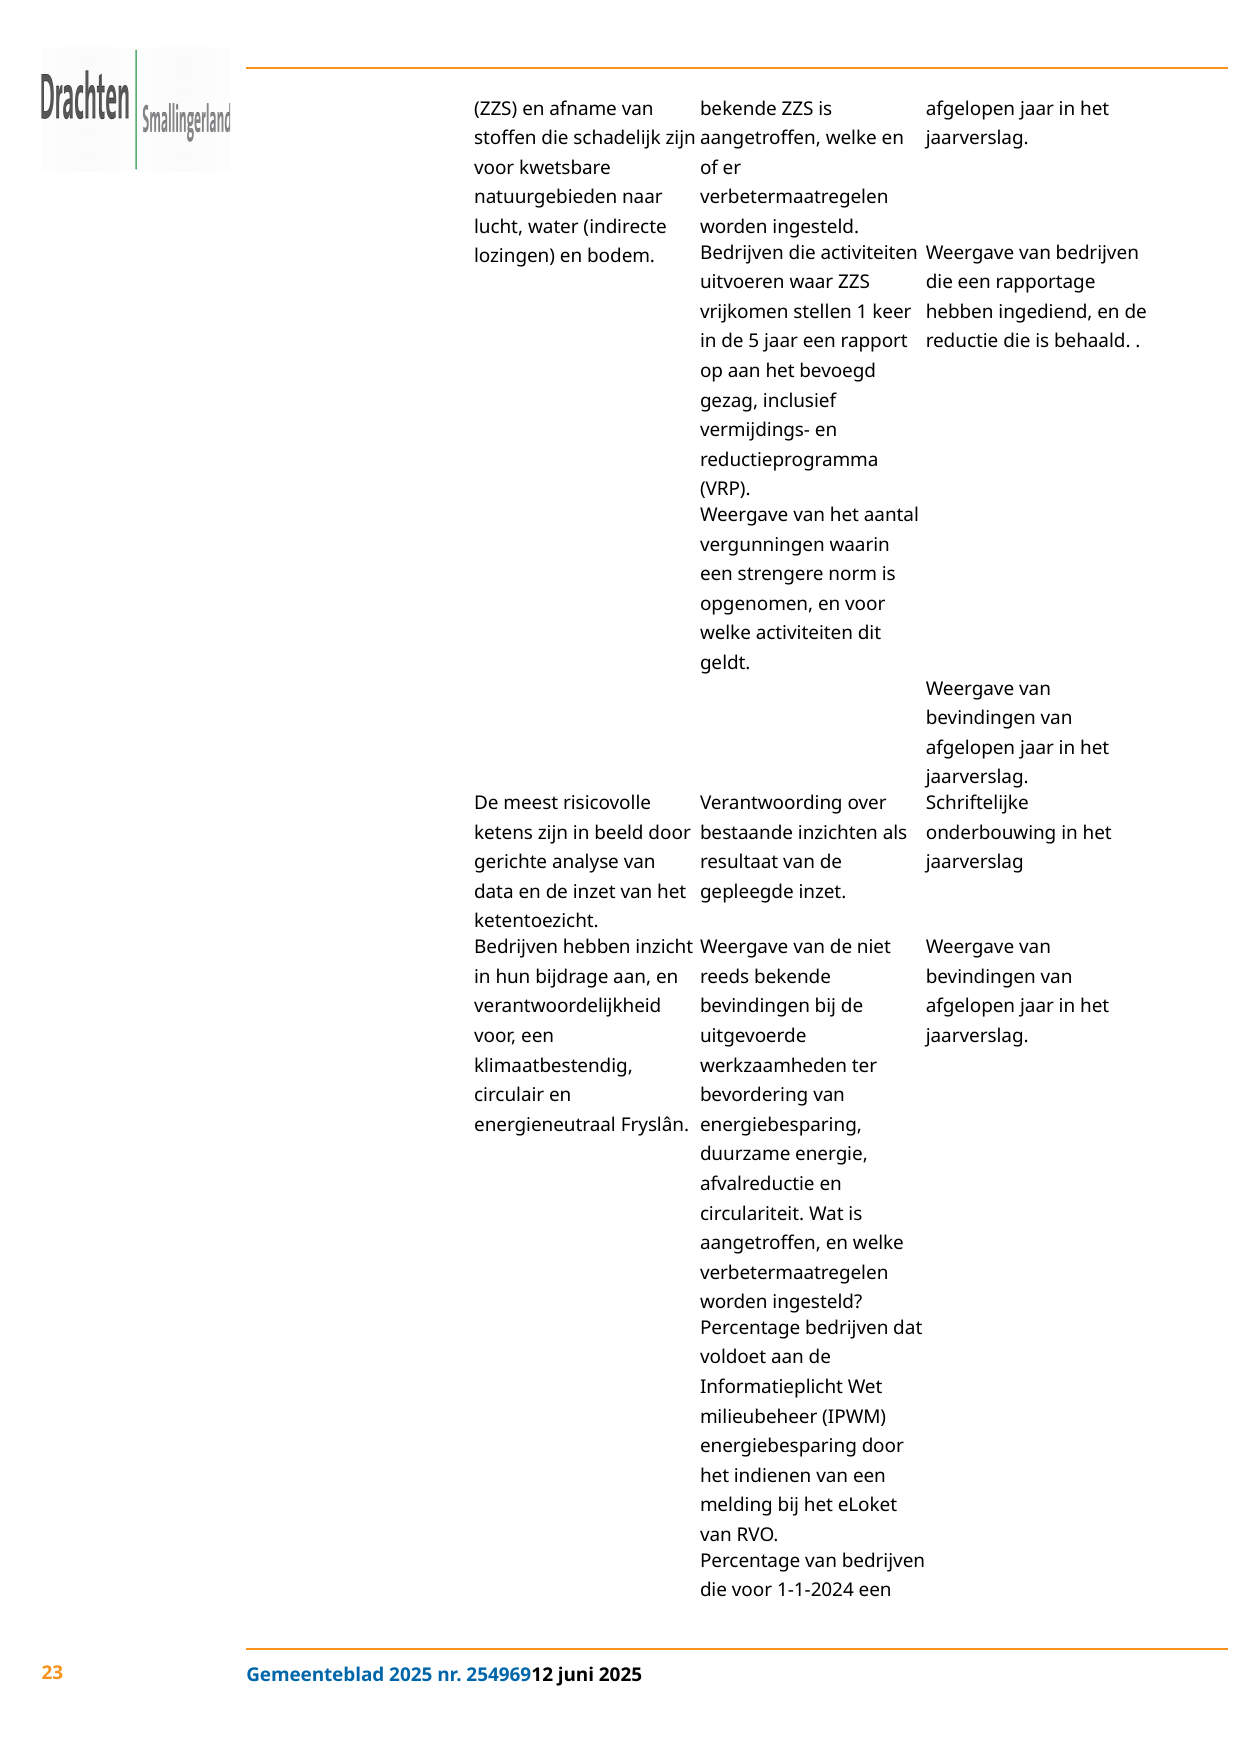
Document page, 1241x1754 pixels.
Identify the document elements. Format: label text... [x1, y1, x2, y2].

table_cell Verantwoording over bestaande inzichten als resultaat van de gepleegde inzet. [700, 789, 926, 933]
table_cell [926, 501, 1152, 675]
table_cell Bedrijven hebben inzicht in hun bijdrage aan, en verantwoordelijkheid voor, een klimaatbestendig, circulair en energieneutraal Fryslân. [474, 934, 700, 1602]
table_cell Weergave van bedrijven die een rapportage hebben ingediend, en de reductie die is behaald. . [926, 239, 1152, 501]
table_cell [926, 1314, 1152, 1547]
table_cell bekende ZZS is aangetroffen, welke en of er verbetermaatregelen worden ingesteld. [700, 95, 926, 239]
table_cell Weergave van bevindingen van afgelopen jaar in het jaarverslag. [926, 934, 1152, 1314]
table_cell Weergave van de niet reeds bekende bevindingen bij de uitgevoerde werkzaamheden ter bevordering van energiebesparing, duurzame energie, afvalreductie en circulariteit. Wat is aangetroffen, en welke verbetermaatregelen worden ingesteld? [700, 934, 926, 1314]
table_cell Schriftelijke onderbouwing in het jaarverslag [926, 789, 1152, 933]
table_cell afgelopen jaar in het jaarverslag. [926, 95, 1152, 239]
table_cell Weergave van het aantal vergunningen waarin een strengere norm is opgenomen, en voor welke activiteiten dit geldt. [700, 501, 926, 675]
table_cell Weergave van bevindingen van afgelopen jaar in het jaarverslag. [926, 675, 1152, 789]
table_cell Percentage bedrijven dat voldoet aan de Informatieplicht Wet milieubeheer (IPWM) energiebesparing door het indienen van een melding bij het eLoket van RVO. [700, 1314, 926, 1547]
table_cell De meest risicovolle ketens zijn in beeld door gerichte analyse van data en de inzet van het ketentoezicht. [474, 789, 700, 933]
table_cell [248, 95, 474, 1602]
table_cell Percentage van bedrijven die voor 1-1-2024 een [700, 1547, 926, 1602]
table_cell [700, 675, 926, 789]
table_cell [926, 1547, 1152, 1602]
picture [41, 47, 231, 172]
table_cell (ZZS) en afname van stoffen die schadelijk zijn voor kwetsbare natuurgebieden naar lucht, water (indirecte lozingen) en bodem. [474, 95, 700, 789]
table_cell Bedrijven die activiteiten uitvoeren waar ZZS vrijkomen stellen 1 keer in de 5 jaar een rapport op aan het bevoegd gezag, inclusief vermijdings- en reductieprogramma (VRP). [700, 239, 926, 501]
